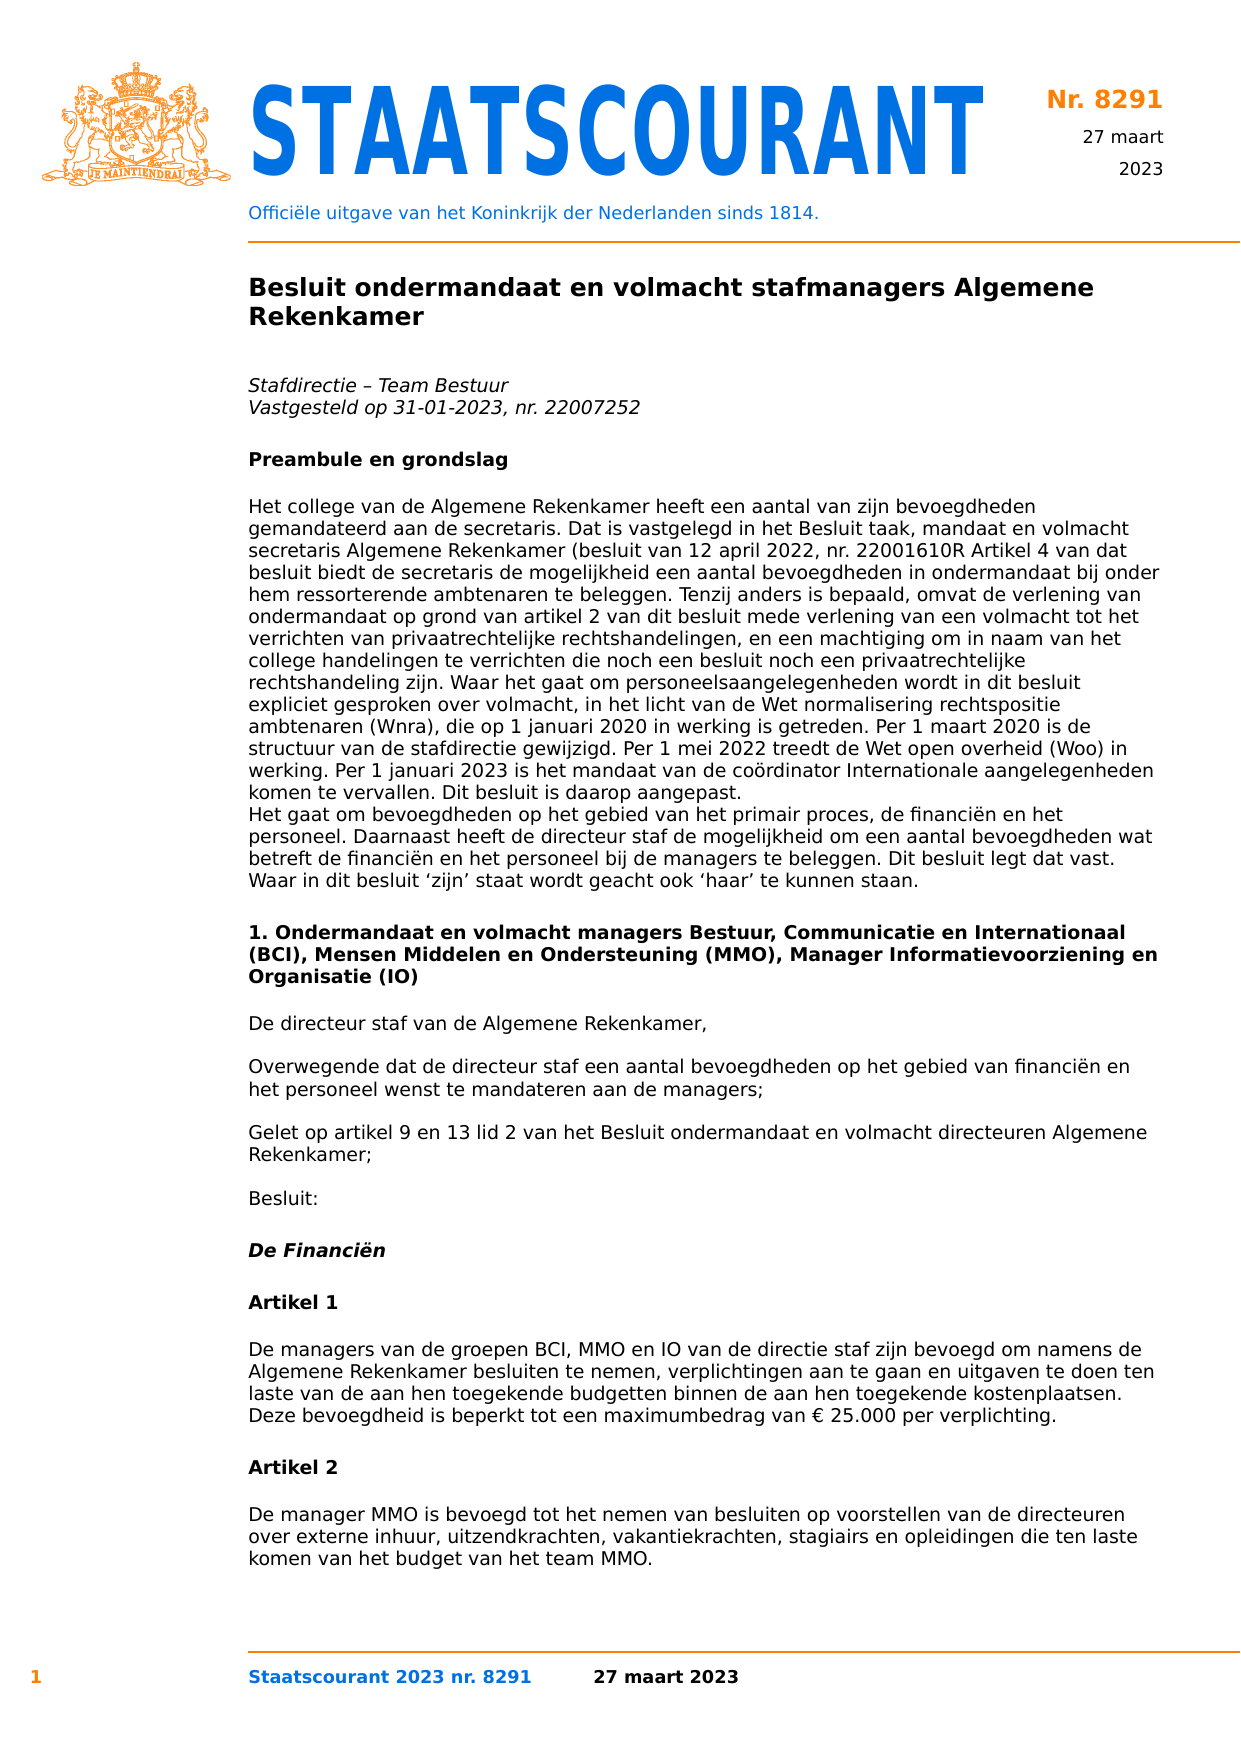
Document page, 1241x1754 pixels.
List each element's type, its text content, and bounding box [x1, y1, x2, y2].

table_cell 27 maart [998, 121, 1240, 153]
text Het college van de Algemene Rekenkamer heeft een aantal van zijn bevoegdheden gemandateerd aan de secretaris. Dat is vastgelegd in het Besluit taak, mandaat en volmacht secretaris Algemene Rekenkamer (besluit van 12 april 2022, nr. 22001610R Artikel 4 van dat besluit biedt de secretaris de mogelijkheid een aantal bevoegdheden in ondermandaat bij onder hem ressorterende ambtenaren te beleggen. Tenzij anders is bepaald, omvat de verlening van ondermandaat op grond van artikel 2 van dit besluit mede verlening van een volmacht tot het verrichten van privaatrechtelijke rechtshandelingen, en een machtiging om in naam van het college handelingen te verrichten die noch een besluit noch een privaatrechtelijke rechtshandeling zijn. Waar het gaat om personeelsaangelegenheden wordt in dit besluit expliciet gesproken over volmacht, in het licht van de Wet normalisering rechtspositie ambtenaren (Wnra), die op 1 januari 2020 in werking is getreden. Per 1 maart 2020 is de structuur van de stafdirectie gewijzigd. Per 1 mei 2022 treedt de Wet open overheid (Woo) in werking. Per 1 januari 2023 is het mandaat van de coördinator Internationale aangelegenheden komen te vervallen. Dit besluit is daarop aangepast. [248, 496, 1163, 804]
text Overwegende dat de directeur staf een aantal bevoegdheden op het gebied van financiën en het personeel wenst te mandateren aan de managers; [248, 1056, 1163, 1100]
subtitle De Financiën [248, 1240, 1163, 1262]
table_header [25, 62, 248, 241]
text Stafdirectie – Team Bestuur [248, 375, 1163, 397]
text De directeur staf van de Algemene Rekenkamer, [248, 1013, 1163, 1034]
text De managers van de groepen BCI, MMO en IO van de directie staf zijn bevoegd om namens de Algemene Rekenkamer besluiten te nemen, verplichtingen aan te gaan en uitgaven te doen ten laste van de aan hen toegekende budgetten binnen de aan hen toegekende kostenplaatsen. Deze bevoegdheid is beperkt tot een maximumbedrag van € 25.000 per verplichting. [248, 1339, 1163, 1427]
text De manager MMO is bevoegd tot het nemen van besluiten op voorstellen van de directeuren over externe inhuur, uitzendkrachten, vakantiekrachten, stagiairs en opleidingen die ten laste komen van het budget van het team MMO. [248, 1504, 1163, 1570]
text Het gaat om bevoegdheden op het gebied van het primair proces, de financiën en het personeel. Daarnaast heeft de directeur staf de mogelijkheid om een aantal bevoegdheden wat betreft de financiën en het personeel bij de managers te beleggen. Dit besluit legt dat vast. Waar in dit besluit ‘zijn’ staat wordt geacht ook ‘haar’ te kunnen staan. [248, 804, 1163, 892]
subtitle Artikel 2 [248, 1457, 1163, 1479]
table_cell Officiële uitgave van het Koninkrijk der Nederlanden sinds 1814. [248, 203, 1240, 241]
subtitle Besluit ondermandaat en volmacht stafmanagers Algemene Rekenkamer [248, 273, 1163, 331]
text Vastgesteld op 31-01-2023, nr. 22007252 [248, 397, 1163, 419]
table_cell 2023 [998, 153, 1240, 203]
picture [41, 62, 231, 186]
text Gelet op artikel 9 en 13 lid 2 van het Besluit ondermandaat en volmacht directeuren Algemene Rekenkamer; [248, 1122, 1163, 1166]
text Besluit: [248, 1188, 1163, 1210]
table_header STAATSCOURANT [248, 62, 998, 203]
subtitle Preambule en grondslag [248, 449, 1163, 471]
table_header Nr. 8291 [998, 62, 1240, 121]
subtitle Artikel 1 [248, 1292, 1163, 1314]
subtitle 1. Ondermandaat en volmacht managers Bestuur, Communicatie en Internationaal (BCI), Mensen Middelen en Ondersteuning (MMO), Manager Informatievoorziening en Organisatie (IO) [248, 922, 1163, 988]
